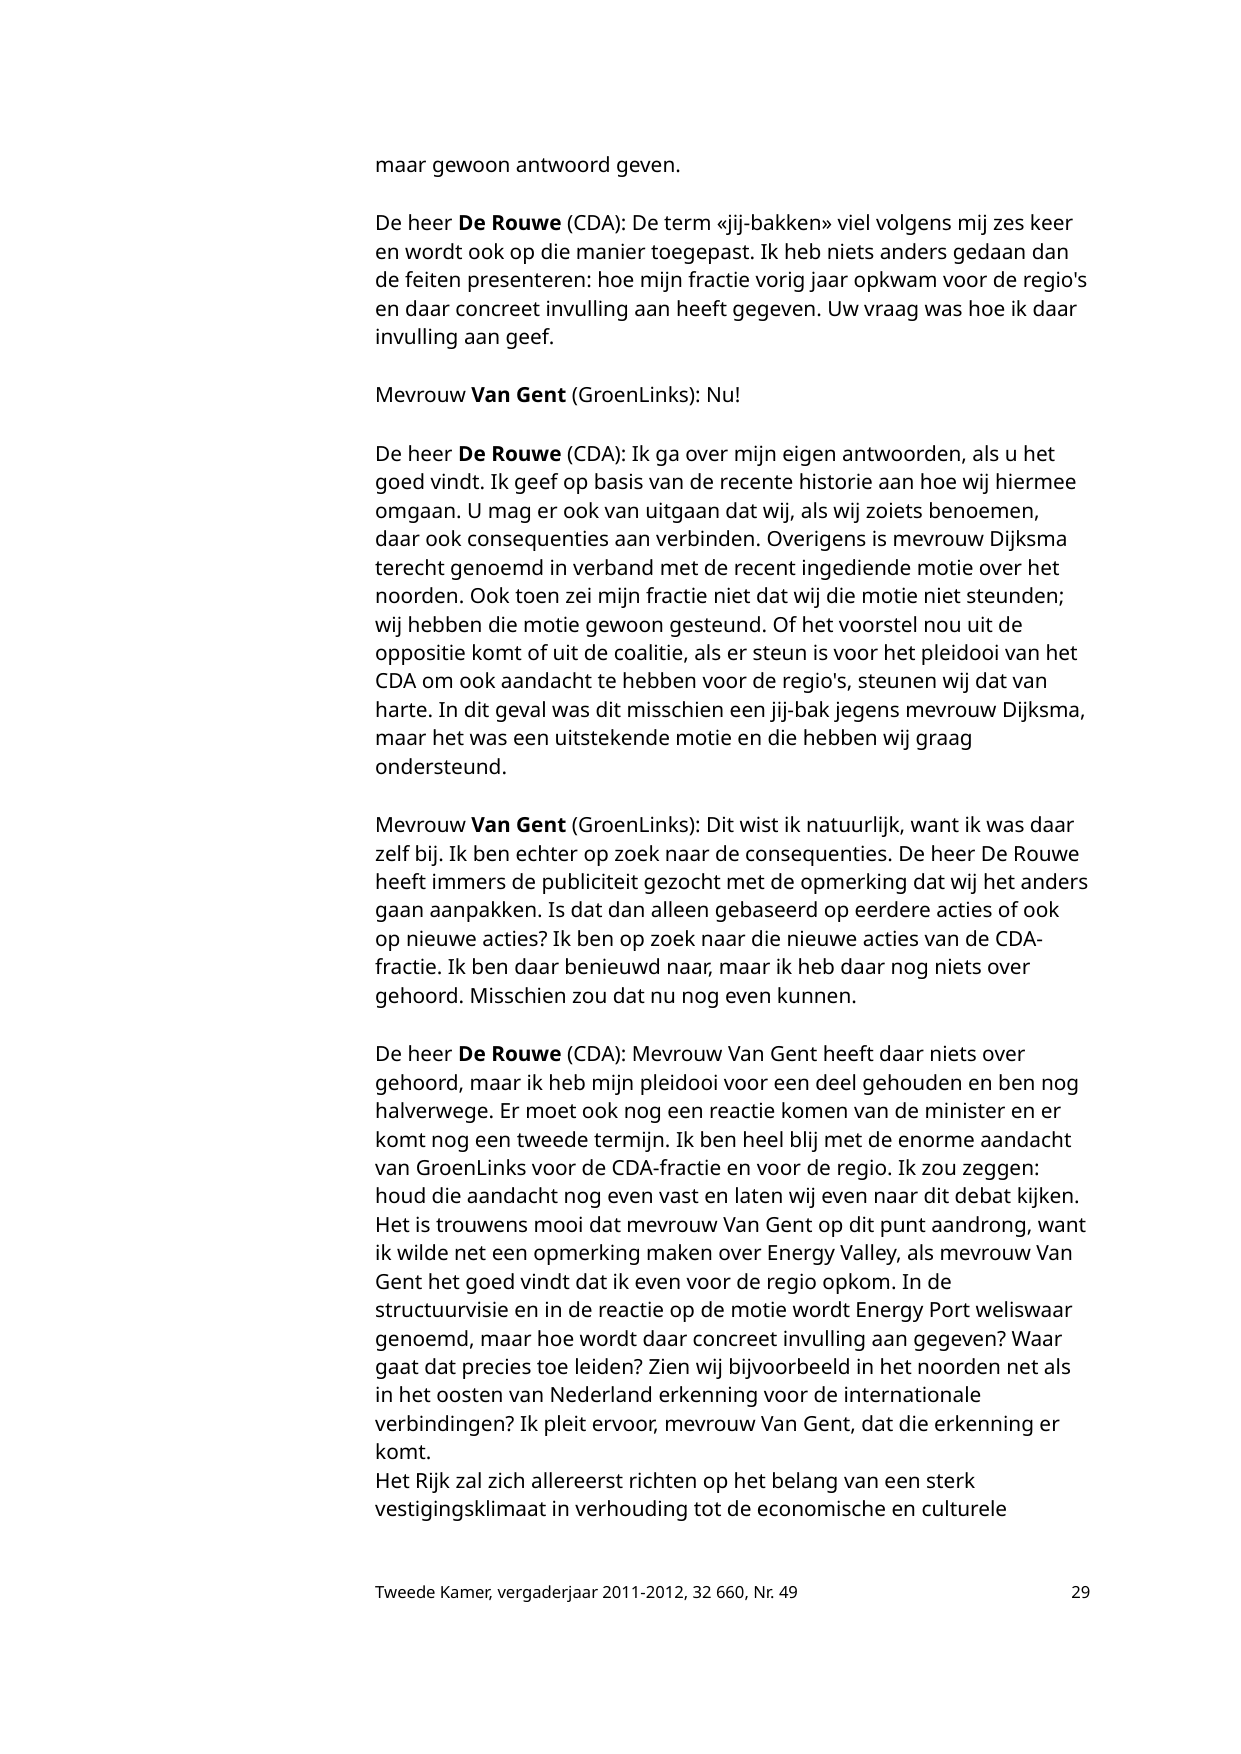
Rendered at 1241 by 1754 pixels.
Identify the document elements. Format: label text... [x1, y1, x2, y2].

text De heer De Rouwe (CDA): Mevrouw Van Gent heeft daar niets over gehoord, maar ik heb mijn pleidooi voor een deel gehouden en ben nog halverwege. Er moet ook nog een reactie komen van de minister en er komt nog een tweede termijn. Ik ben heel blij met de enorme aandacht van GroenLinks voor de CDA-fractie en voor de regio. Ik zou zeggen: houd die aandacht nog even vast en laten wij even naar dit debat kijken. [375, 1039, 1090, 1210]
text Het Rijk zal zich allereerst richten op het belang van een sterk vestigingsklimaat in verhouding tot de economische en culturele [375, 1466, 1090, 1523]
text De heer De Rouwe (CDA): Ik ga over mijn eigen antwoorden, als u het goed vindt. Ik geef op basis van de recente historie aan hoe wij hiermee omgaan. U mag er ook van uitgaan dat wij, als wij zoiets benoemen, daar ook consequenties aan verbinden. Overigens is mevrouw Dijksma terecht genoemd in verband met de recent ingediende motie over het noorden. Ook toen zei mijn fractie niet dat wij die motie niet steunden; wij hebben die motie gewoon gesteund. Of het voorstel nou uit de oppositie komt of uit de coalitie, als er steun is voor het pleidooi van het CDA om ook aandacht te hebben voor de regio's, steunen wij dat van harte. In dit geval was dit misschien een jij-bak jegens mevrouw Dijksma, maar het was een uitstekende motie en die hebben wij graag ondersteund. [375, 439, 1090, 780]
text maar gewoon antwoord geven. [375, 150, 1090, 178]
text Mevrouw Van Gent (GroenLinks): Nu! [375, 381, 1090, 409]
text Mevrouw Van Gent (GroenLinks): Dit wist ik natuurlijk, want ik was daar zelf bij. Ik ben echter op zoek naar de consequenties. De heer De Rouwe heeft immers de publiciteit gezocht met de opmerking dat wij het anders gaan aanpakken. Is dat dan alleen gebaseerd op eerdere acties of ook op nieuwe acties? Ik ben op zoek naar die nieuwe acties van de CDA-fractie. Ik ben daar benieuwd naar, maar ik heb daar nog niets over gehoord. Misschien zou dat nu nog even kunnen. [375, 810, 1090, 1009]
text De heer De Rouwe (CDA): De term «jij-bakken» viel volgens mij zes keer en wordt ook op die manier toegepast. Ik heb niets anders gedaan dan de feiten presenteren: hoe mijn fractie vorig jaar opkwam voor de regio's en daar concreet invulling aan heeft gegeven. Uw vraag was hoe ik daar invulling aan geef. [375, 208, 1090, 351]
text Het is trouwens mooi dat mevrouw Van Gent op dit punt aandrong, want ik wilde net een opmerking maken over Energy Valley, als mevrouw Van Gent het goed vindt dat ik even voor de regio opkom. In de structuurvisie en in de reactie op de motie wordt Energy Port weliswaar genoemd, maar hoe wordt daar concreet invulling aan gegeven? Waar gaat dat precies toe leiden? Zien wij bijvoorbeeld in het noorden net als in het oosten van Nederland erkenning voor de internationale verbindingen? Ik pleit ervoor, mevrouw Van Gent, dat die erkenning er komt. [375, 1210, 1090, 1466]
